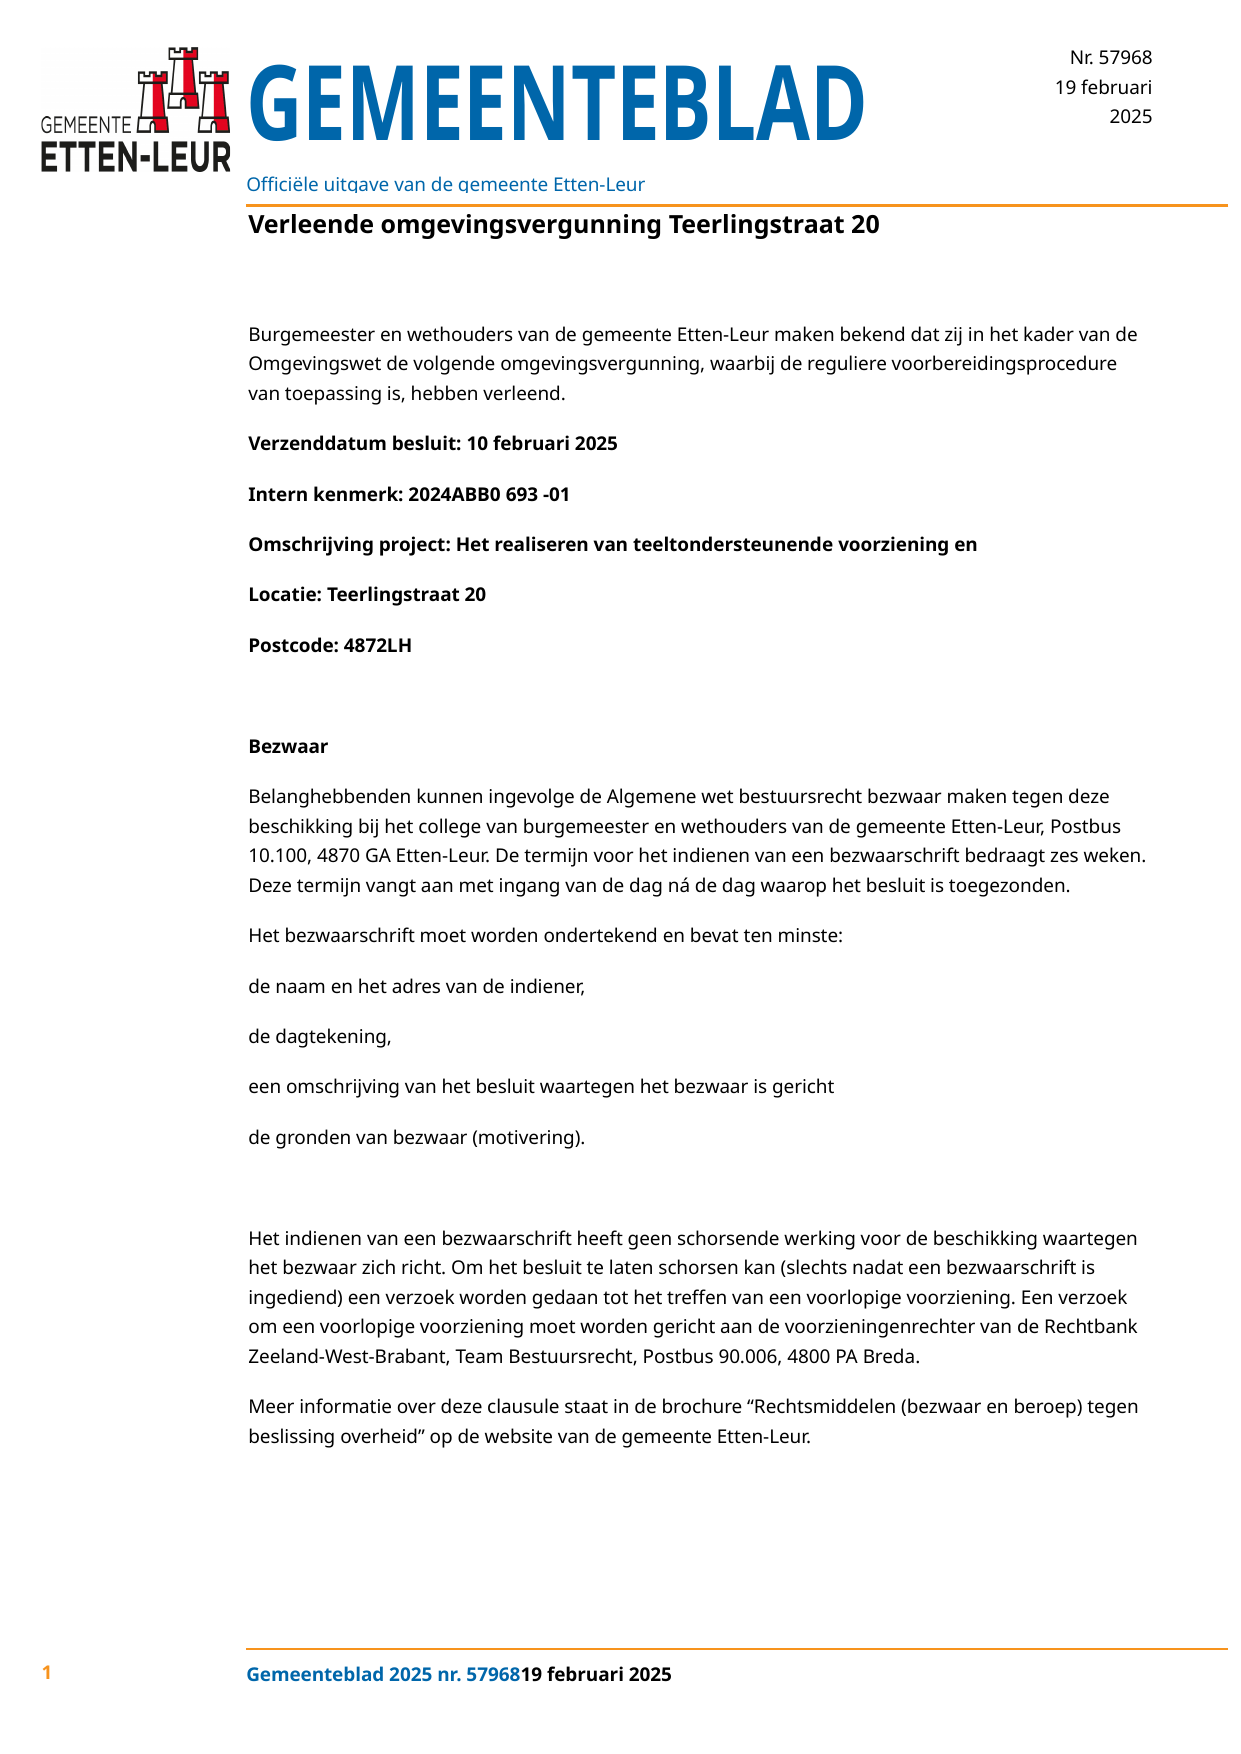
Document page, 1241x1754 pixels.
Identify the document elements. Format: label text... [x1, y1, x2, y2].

text Burgemeester en wethouders van de gemeente Etten-Leur maken bekend dat zij in het kader van de Omgevingswet de volgende omgevingsvergunning, waarbij de reguliere voorbereidingsprocedure van toepassing is, hebben verleend. [248, 321, 1152, 406]
text Het indienen van een bezwaarschrift heeft geen schorsende werking voor de beschikking waartegen het bezwaar zich richt. Om het besluit te laten schorsen kan (slechts nadat een bezwaarschrift is ingediend) een verzoek worden gedaan tot het treffen van een voorlopige voorziening. Een verzoek om een voorlopige voorziening moet worden gericht aan de voorzieningenrechter van de Rechtbank Zeeland-West-Brabant, Team Bestuursrecht, Postbus 90.006, 4800 PA Breda. [248, 1225, 1152, 1369]
text de gronden van bezwaar (motivering). [248, 1124, 1152, 1150]
text Meer informatie over deze clausule staat in de brochure “Rechtsmiddelen (bezwaar en beroep) tegen beslissing overheid” op de website van de gemeente Etten-Leur. [248, 1394, 1152, 1449]
text Postcode: 4872LH [248, 632, 1152, 658]
text de dagtekening, [248, 1023, 1152, 1049]
text Intern kenmerk: 2024ABB0 693 -01 [248, 481, 1152, 506]
text Verzenddatum besluit: 10 februari 2025 [248, 430, 1152, 456]
text Verleende omgevingsvergunning Teerlingstraat 20 [248, 207, 1152, 241]
text een omschrijving van het besluit waartegen het bezwaar is gericht [248, 1074, 1152, 1099]
text Omschrijving project: Het realiseren van teeltondersteunende voorziening en [248, 531, 1152, 557]
text Belanghebbenden kunnen ingevolge de Algemene wet bestuursrecht bezwaar maken tegen deze beschikking bij het college van burgemeester en wethouders van de gemeente Etten-Leur, Postbus 10.100, 4870 GA Etten-Leur. De termijn voor het indienen van een bezwaarschrift bedraagt zes weken. Deze termijn vangt aan met ingang van de dag ná de dag waarop het besluit is toegezonden. [248, 783, 1152, 898]
text Locatie: Teerlingstraat 20 [248, 582, 1152, 607]
text de naam en het adres van de indiener, [248, 973, 1152, 998]
text Het bezwaarschrift moet worden ondertekend en bevat ten minste: [248, 922, 1152, 948]
text Bezwaar [248, 733, 1152, 758]
picture [41, 47, 231, 172]
